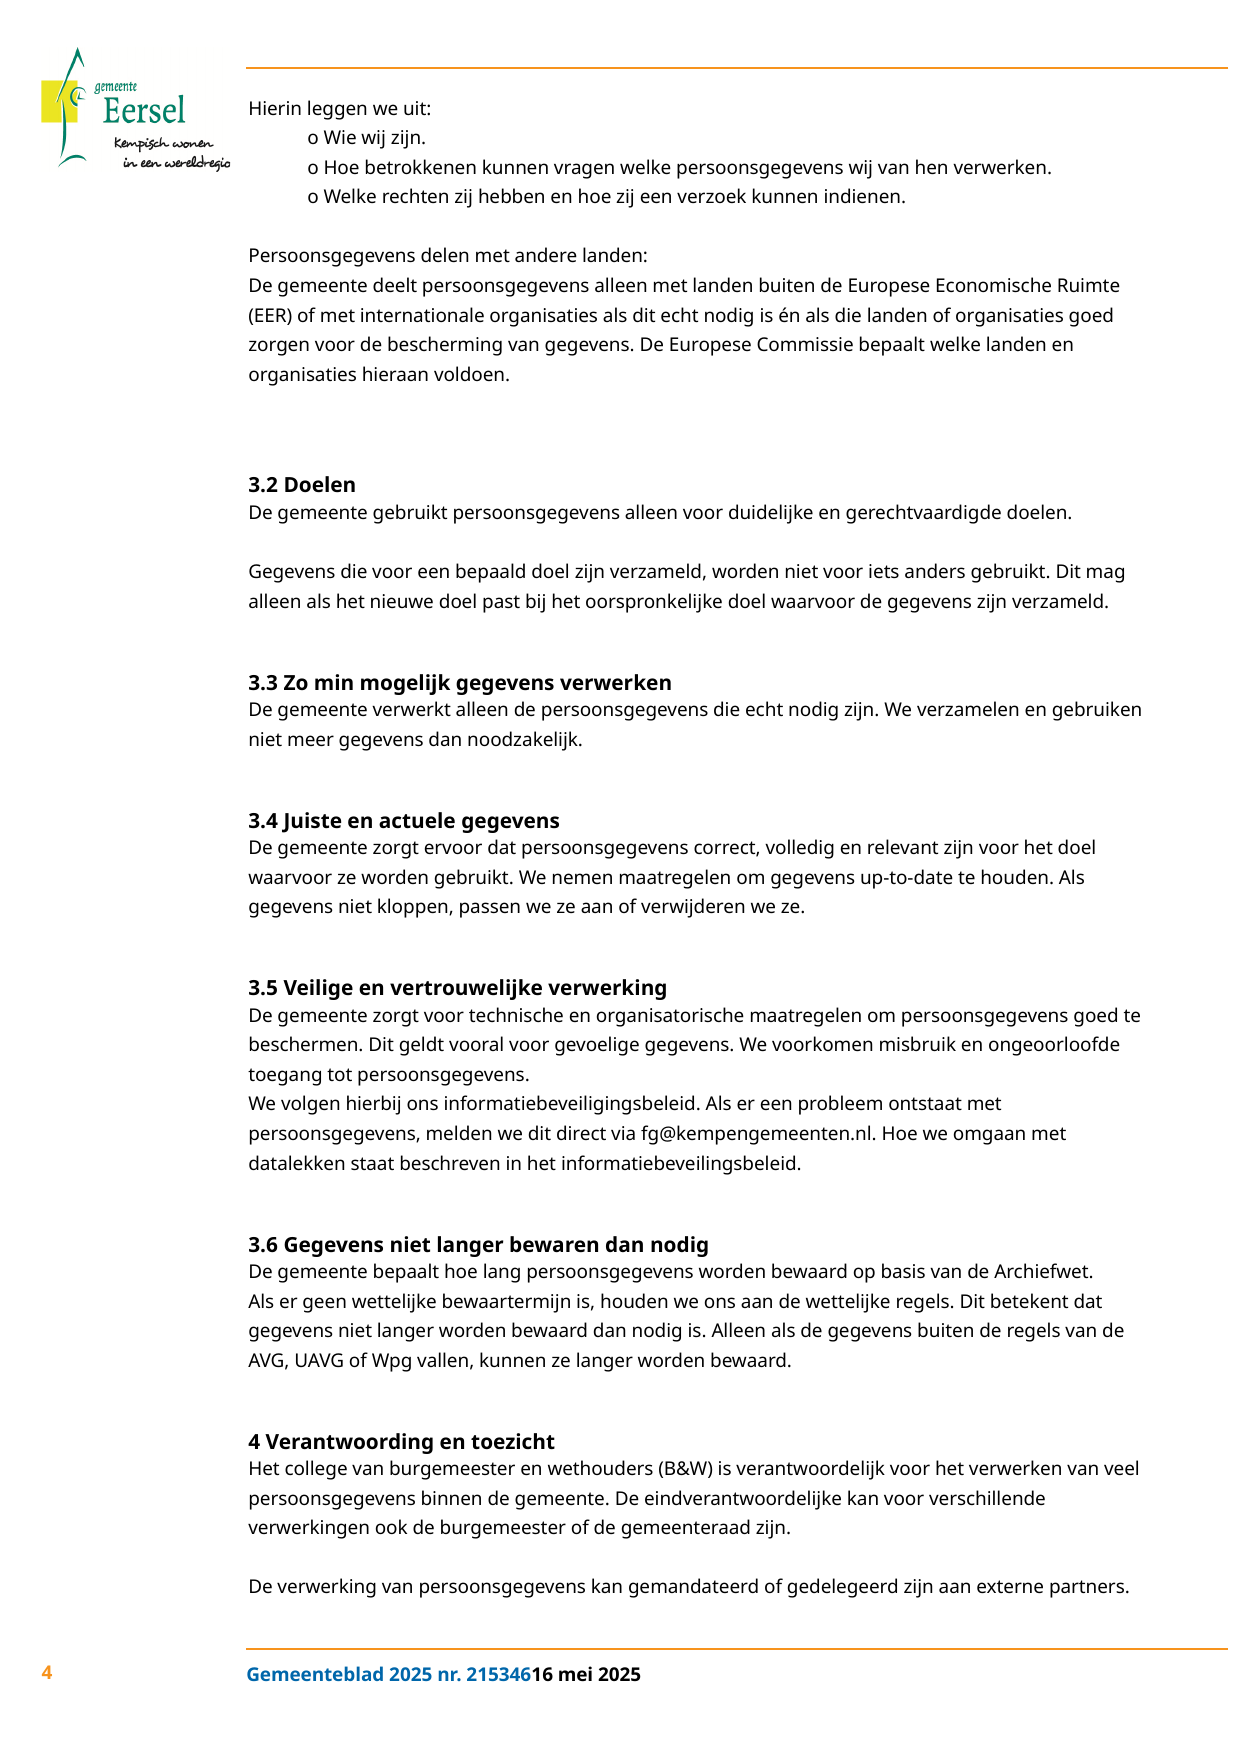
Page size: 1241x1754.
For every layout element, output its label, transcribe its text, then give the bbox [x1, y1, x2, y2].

text 3.5 Veilige en vertrouwelijke verwerking [248, 973, 1152, 1002]
text 3.4 Juiste en actuele gegevens [248, 806, 1152, 834]
text 3.3 Zo min mogelijk gegevens verwerken [248, 668, 1152, 696]
text 3.2 Doelen [248, 471, 1152, 499]
list o Welke rechten zij hebben en hoe zij een verzoek kunnen indienen. [248, 183, 1152, 209]
text De gemeente gebruikt persoonsgegevens alleen voor duidelijke en gerechtvaardigde doelen. [248, 499, 1152, 525]
text De verwerking van persoonsgegevens kan gemandateerd of gedelegeerd zijn aan externe partners. [248, 1574, 1152, 1599]
list o Hoe betrokkenen kunnen vragen welke persoonsgegevens wij van hen verwerken. [248, 154, 1152, 180]
text Hierin leggen we uit: [248, 95, 1152, 121]
text De gemeente verwerkt alleen de persoonsgegevens die echt nodig zijn. We verzamelen en gebruiken niet meer gegevens dan noodzakelijk. [248, 696, 1152, 752]
text Persoonsgegevens delen met andere landen: [248, 243, 1152, 268]
text De gemeente zorgt ervoor dat persoonsgegevens correct, volledig en relevant zijn voor het doel waarvoor ze worden gebruikt. We nemen maatregelen om gegevens up-to-date te houden. Als gegevens niet kloppen, passen we ze aan of verwijderen we ze. [248, 834, 1152, 919]
text We volgen hierbij ons informatiebeveiligingsbeleid. Als er een probleem ontstaat met persoonsgegevens, melden we dit direct via fg@kempengemeenten.nl. Hoe we omgaan met datalekken staat beschreven in het informatiebeveilingsbeleid. [248, 1091, 1152, 1176]
text Het college van burgemeester en wethouders (B&W) is verantwoordelijk voor het verwerken van veel persoonsgegevens binnen de gemeente. De eindverantwoordelijke kan voor verschillende verwerkingen ook de burgemeester of de gemeenteraad zijn. [248, 1455, 1152, 1540]
text De gemeente zorgt voor technische en organisatorische maatregelen om persoonsgegevens goed te beschermen. Dit geldt vooral voor gevoelige gegevens. We voorkomen misbruik en ongeoorloofde toegang tot persoonsgegevens. [248, 1002, 1152, 1087]
text De gemeente bepaalt hoe lang persoonsgegevens worden bewaard op basis van de Archiefwet. [248, 1258, 1152, 1284]
text 4 Verantwoording en toezicht [248, 1427, 1152, 1455]
picture [41, 47, 231, 172]
text 3.6 Gegevens niet langer bewaren dan nodig [248, 1230, 1152, 1258]
text De gemeente deelt persoonsgegevens alleen met landen buiten de Europese Economische Ruimte (EER) of met internationale organisaties als dit echt nodig is én als die landen of organisaties goed zorgen voor de bescherming van gegevens. De Europese Commissie bepaalt welke landen en organisaties hieraan voldoen. [248, 272, 1152, 387]
list o Wie wij zijn. [248, 124, 1152, 150]
text Gegevens die voor een bepaald doel zijn verzameld, worden niet voor iets anders gebruikt. Dit mag alleen als het nieuwe doel past bij het oorspronkelijke doel waarvoor de gegevens zijn verzameld. [248, 558, 1152, 613]
text Als er geen wettelijke bewaartermijn is, houden we ons aan de wettelijke regels. Dit betekent dat gegevens niet langer worden bewaard dan nodig is. Alleen als de gegevens buiten de regels van de AVG, UAVG of Wpg vallen, kunnen ze langer worden bewaard. [248, 1288, 1152, 1373]
